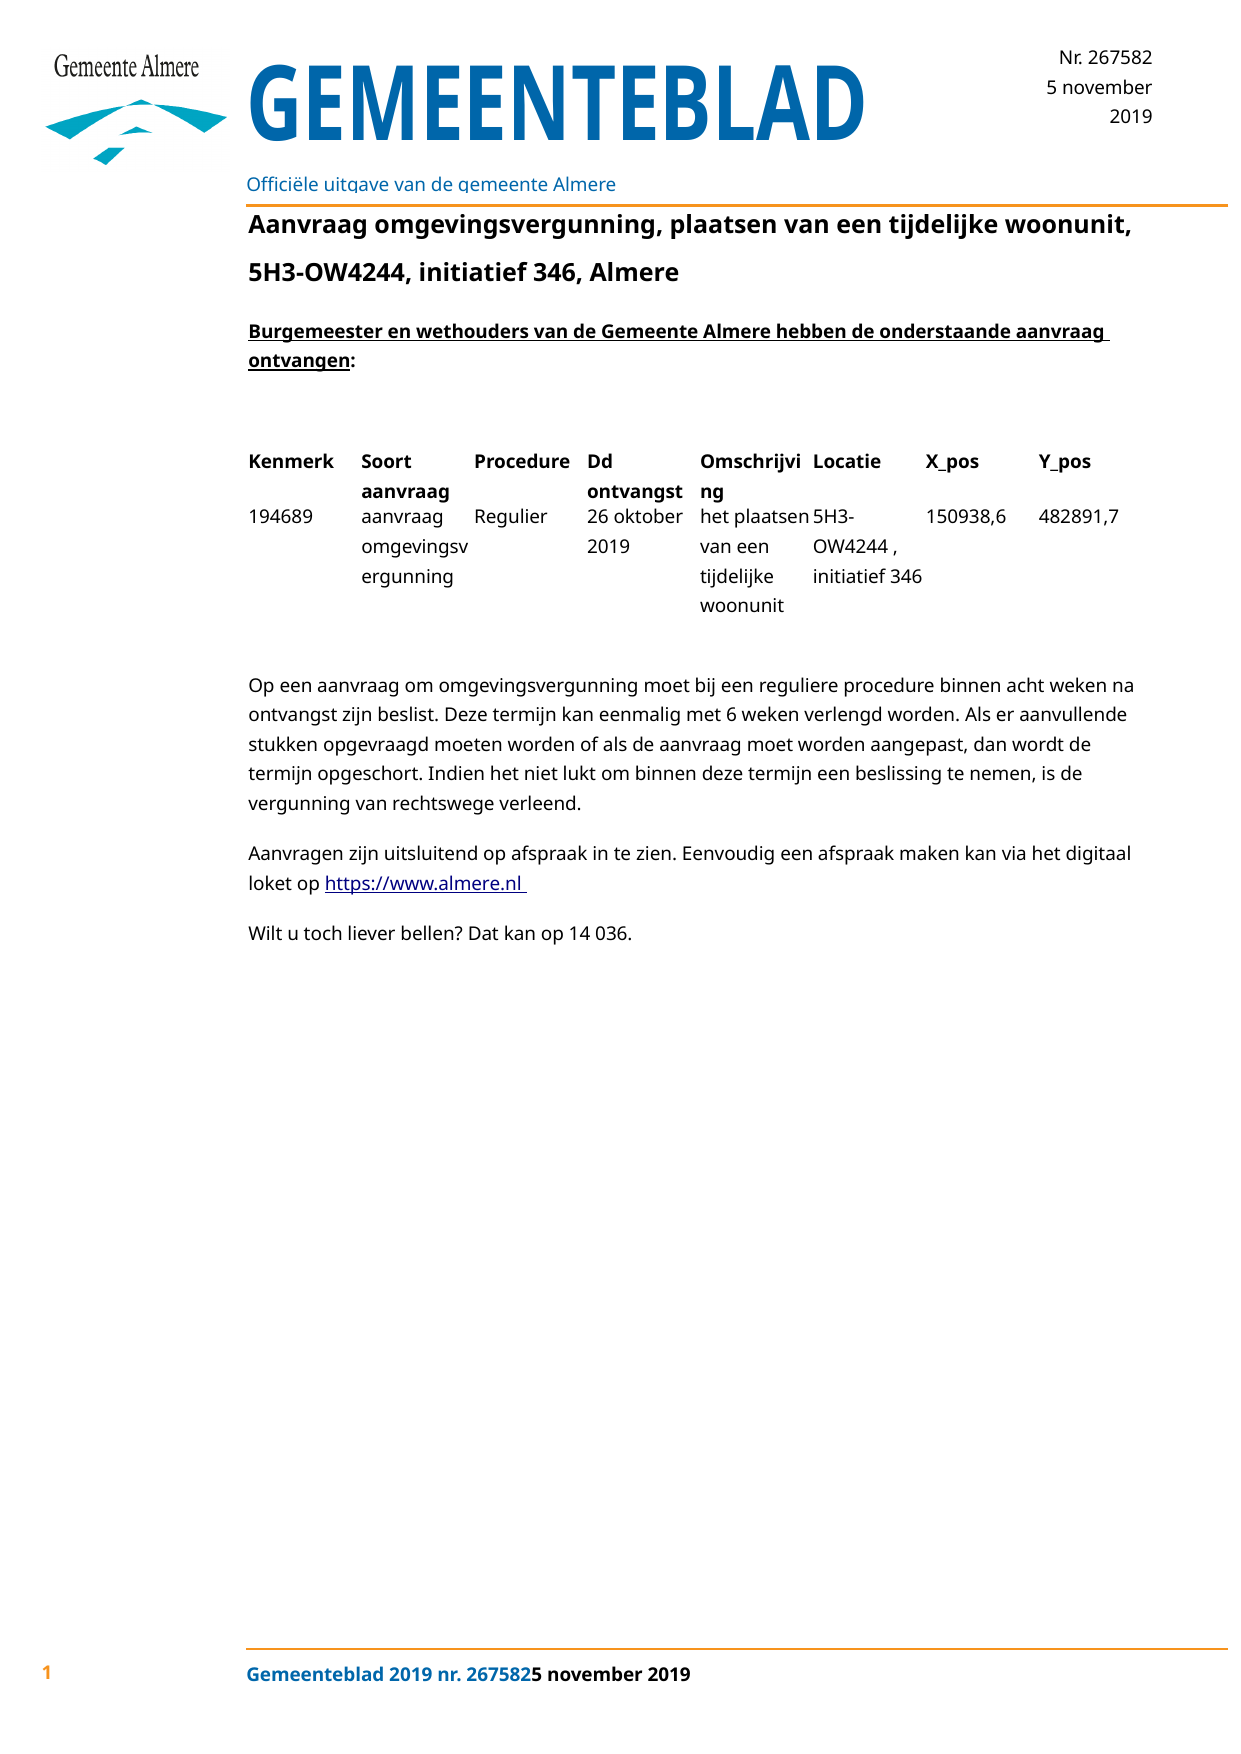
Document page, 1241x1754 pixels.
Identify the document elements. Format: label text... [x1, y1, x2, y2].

table_header Dd ontvangst [587, 449, 700, 504]
table_cell Regulier [474, 504, 587, 618]
text Wilt u toch liever bellen? Dat kan op 14 036. [248, 921, 1152, 946]
table_cell 5H3-OW4244 , initiatief 346 [813, 504, 926, 618]
table_header Omschrijving [700, 449, 813, 504]
table_header Y_pos [1039, 449, 1152, 504]
table_header Procedure [474, 449, 587, 504]
table_cell 150938,6 [926, 504, 1038, 618]
table_cell 26 oktober 2019 [587, 504, 700, 618]
table_cell 482891,7 [1039, 504, 1152, 618]
table_cell het plaatsen van een tijdelijke woonunit [700, 504, 813, 618]
picture [41, 47, 231, 172]
text Aanvragen zijn uitsluitend op afspraak in te zien. Eenvoudig een afspraak maken kan via het digitaal loket op https://www.almere.nl [248, 841, 1152, 896]
text Aanvraag omgevingsvergunning, plaatsen van een tijdelijke woonunit, 5H3-OW4244, initiatief 346, Almere [248, 207, 1152, 288]
text Op een aanvraag om omgevingsvergunning moet bij een reguliere procedure binnen acht weken na ontvangst zijn beslist. Deze termijn kan eenmalig met 6 weken verlengd worden. Als er aanvullende stukken opgevraagd moeten worden of als de aanvraag moet worden aangepast, dan wordt de termijn opgeschort. Indien het niet lukt om binnen deze termijn een beslissing te nemen, is de vergunning van rechtswege verleend. [248, 672, 1152, 816]
table_header Locatie [813, 449, 926, 504]
table_header X_pos [926, 449, 1038, 504]
table_header Soort aanvraag [361, 449, 474, 504]
table_cell 194689 [248, 504, 361, 618]
table_cell aanvraag omgevingsvergunning [361, 504, 474, 618]
text Burgemeester en wethouders van de Gemeente Almere hebben de onderstaande aanvraag ontvangen: [248, 318, 1152, 373]
table_header Kenmerk [248, 449, 361, 504]
